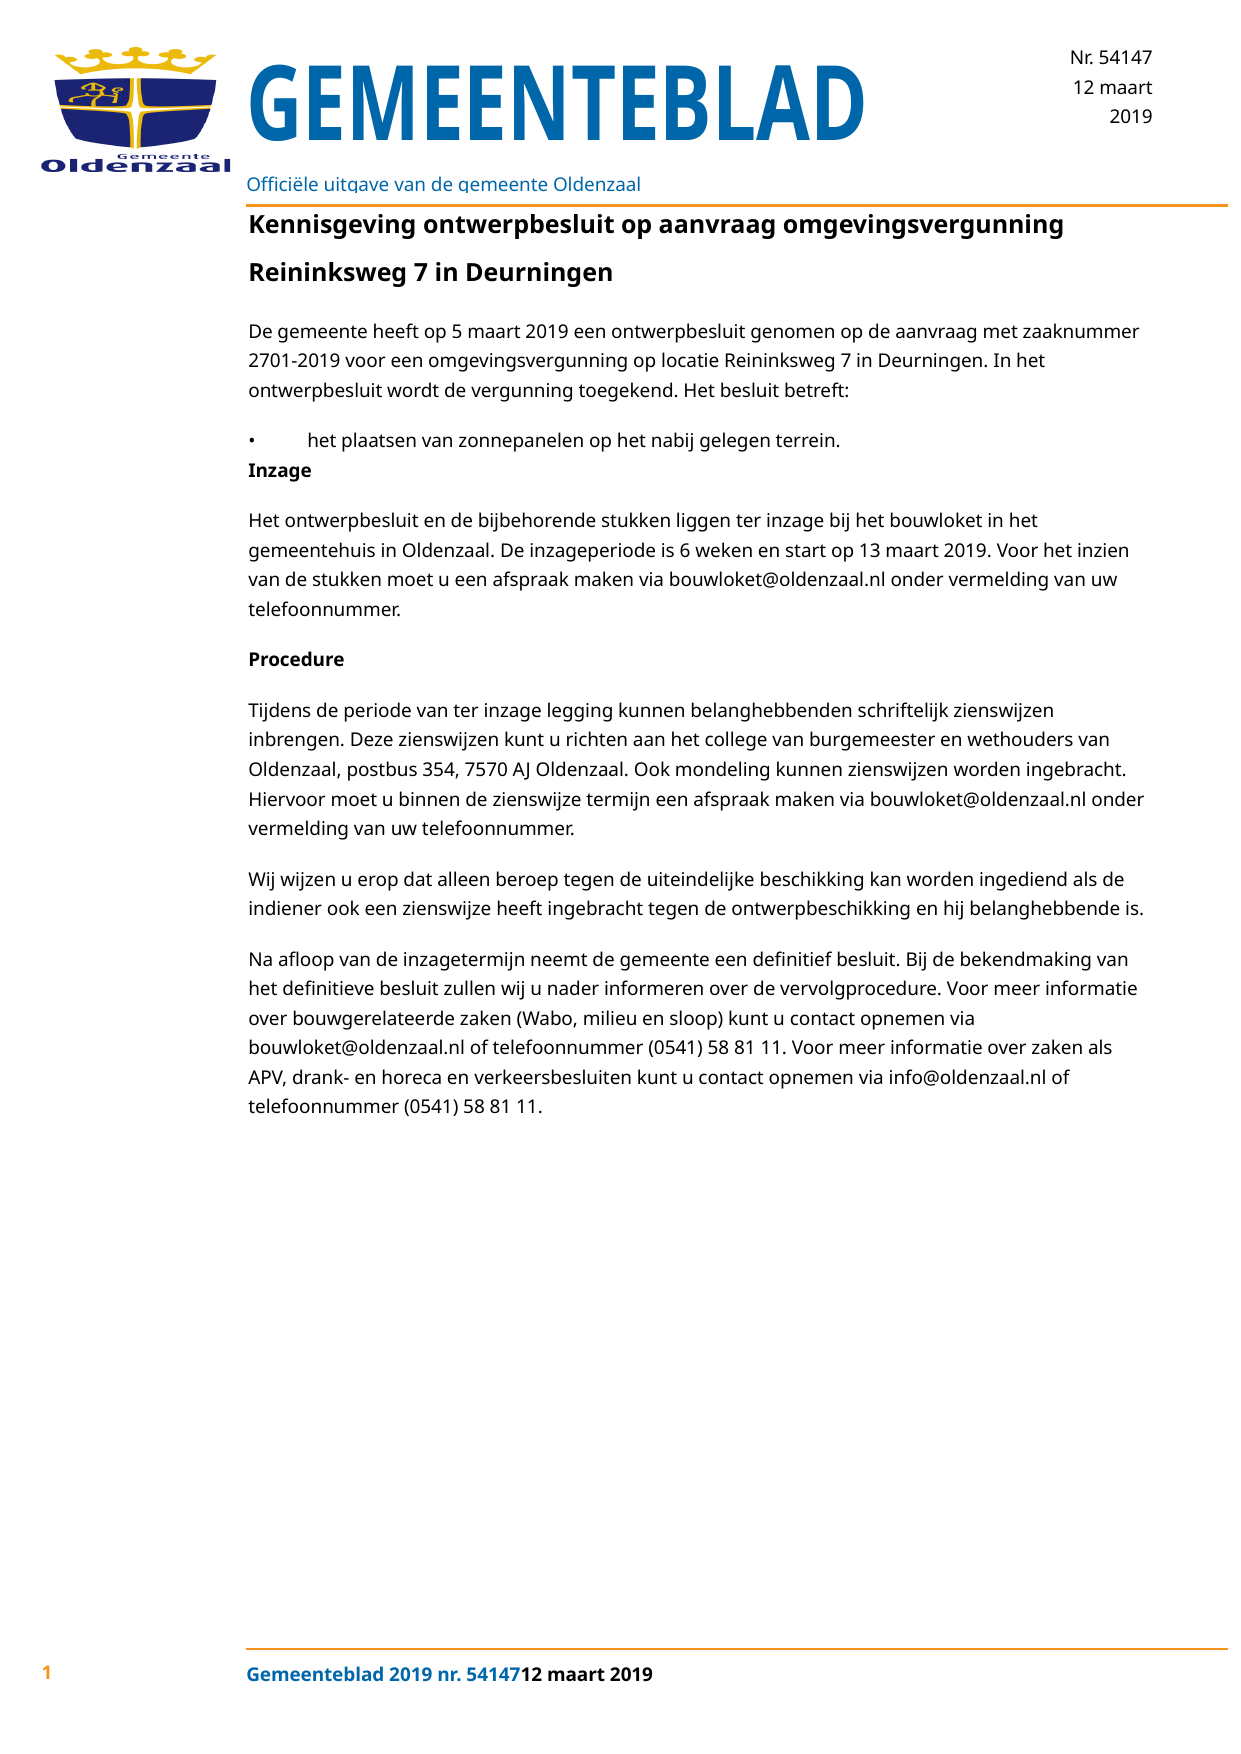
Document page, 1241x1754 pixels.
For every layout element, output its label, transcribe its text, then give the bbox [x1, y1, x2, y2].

text Inzage [248, 457, 1152, 483]
text Het ontwerpbesluit en de bijbehorende stukken liggen ter inzage bij het bouwloket in het gemeentehuis in Oldenzaal. De inzageperiode is 6 weken en start op 13 maart 2019. Voor het inzien van de stukken moet u een afspraak maken via bouwloket@oldenzaal.nl onder vermelding van uw telefoonnummer. [248, 507, 1152, 622]
text Na afloop van de inzagetermijn neemt de gemeente een definitief besluit. Bij de bekendmaking van het definitieve besluit zullen wij u nader informeren over de vervolgprocedure. Voor meer informatie over bouwgerelateerde zaken (Wabo, milieu en sloop) kunt u contact opnemen via bouwloket@oldenzaal.nl of telefoonnummer (0541) 58 81 11. Voor meer informatie over zaken als APV, drank- en horeca en verkeersbesluiten kunt u contact opnemen via info@oldenzaal.nl of telefoonnummer (0541) 58 81 11. [248, 946, 1152, 1119]
text Procedure [248, 647, 1152, 672]
text Wij wijzen u erop dat alleen beroep tegen de uiteindelijke beschikking kan worden ingediend als de indiener ook een zienswijze heeft ingebracht tegen de ontwerpbeschikking en hij belanghebbende is. [248, 866, 1152, 921]
text Tijdens de periode van ter inzage legging kunnen belanghebbenden schriftelijk zienswijzen inbrengen. Deze zienswijzen kunt u richten aan het college van burgemeester en wethouders van Oldenzaal, postbus 354, 7570 AJ Oldenzaal. Ook mondeling kunnen zienswijzen worden ingebracht. Hiervoor moet u binnen de zienswijze termijn een afspraak maken via bouwloket@oldenzaal.nl onder vermelding van uw telefoonnummer. [248, 697, 1152, 841]
list het plaatsen van zonnepanelen op het nabij gelegen terrein. [248, 427, 1152, 453]
picture [41, 47, 231, 172]
text Kennisgeving ontwerpbesluit op aanvraag omgevingsvergunning Reininksweg 7 in Deurningen [248, 207, 1152, 288]
text De gemeente heeft op 5 maart 2019 een ontwerpbesluit genomen op de aanvraag met zaaknummer 2701-2019 voor een omgevingsvergunning op locatie Reininksweg 7 in Deurningen. In het ontwerpbesluit wordt de vergunning toegekend. Het besluit betreft: [248, 318, 1152, 403]
